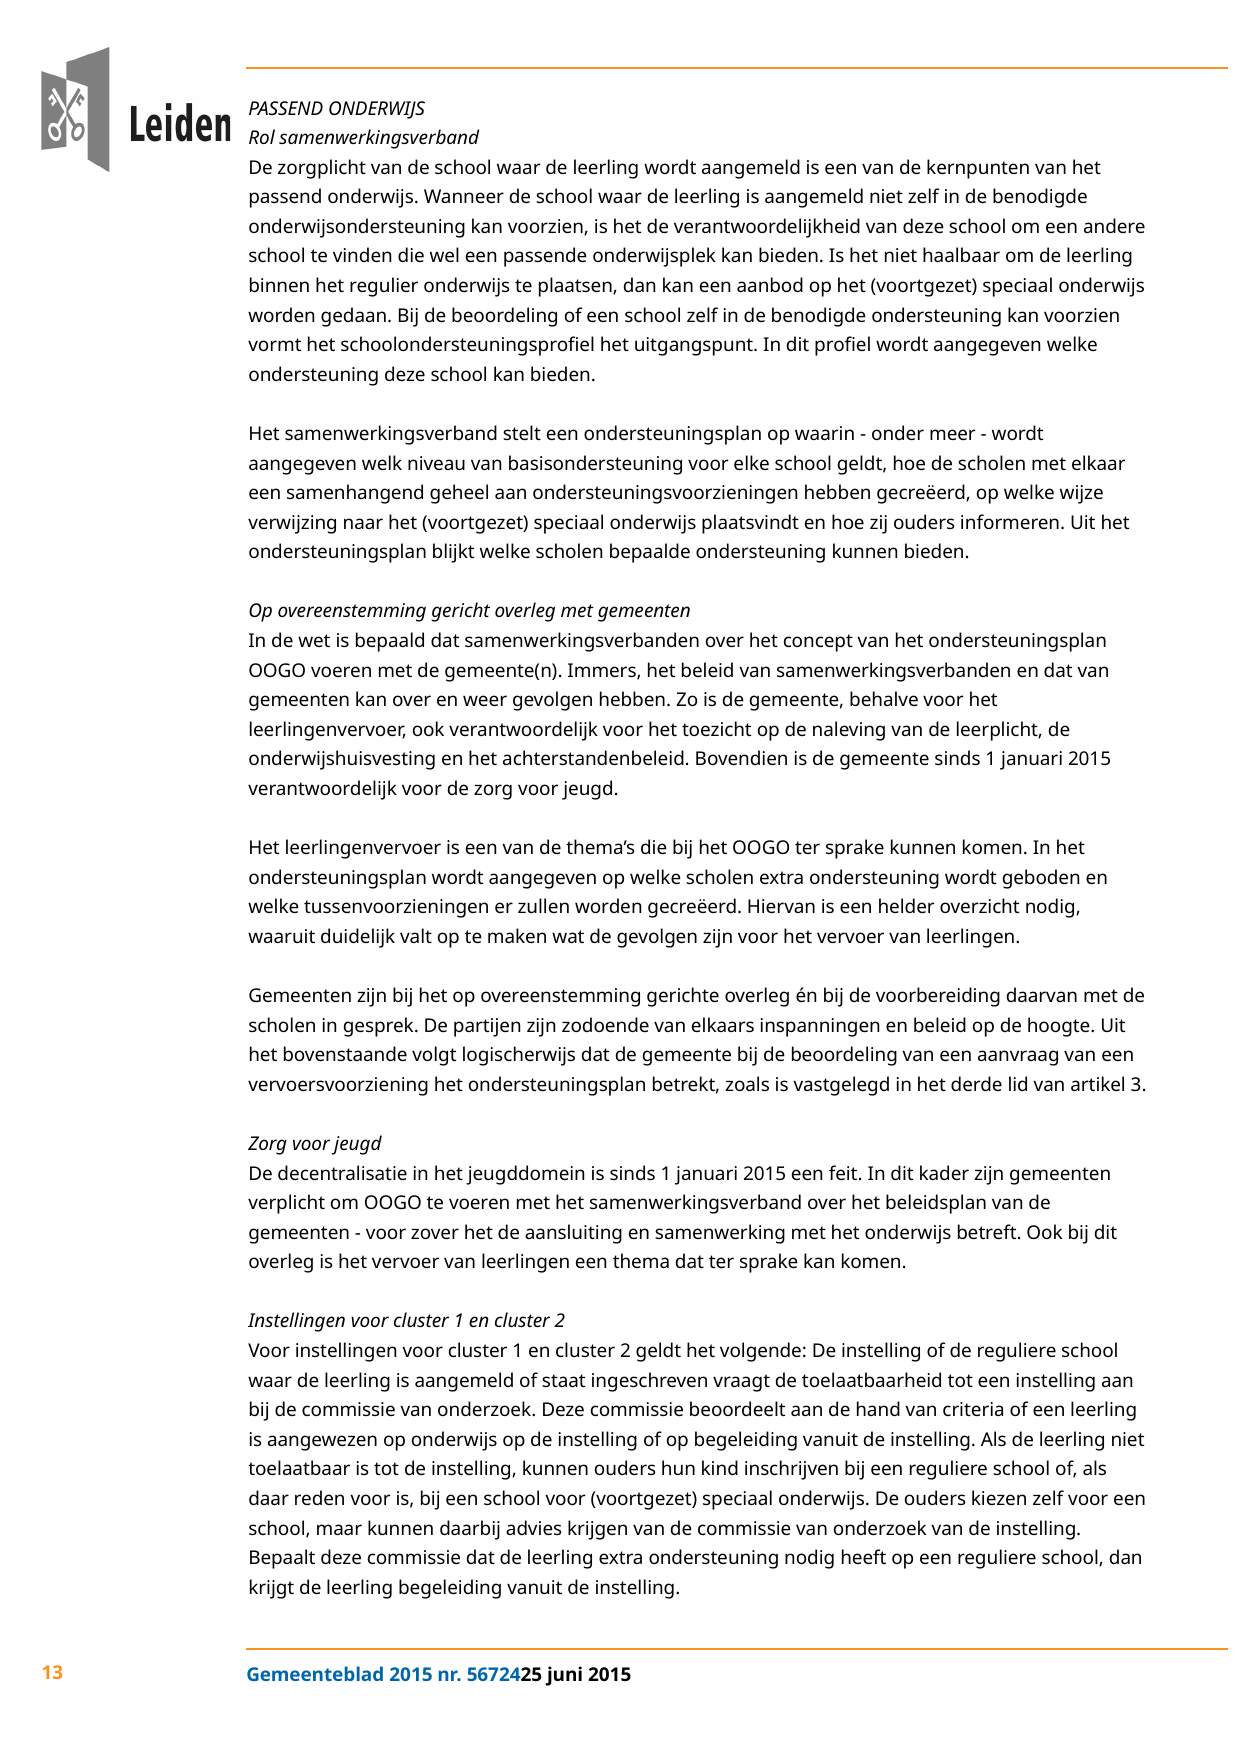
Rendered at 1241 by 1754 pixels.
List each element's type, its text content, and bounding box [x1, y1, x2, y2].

text PASSEND ONDERWIJS [248, 95, 1152, 121]
text Zorg voor jeugd [248, 1130, 1152, 1156]
text In de wet is bepaald dat samenwerkingsverbanden over het concept van het ondersteuningsplan OOGO voeren met de gemeente(n). Immers, het beleid van samenwerkingsverbanden en dat van gemeenten kan over en weer gevolgen hebben. Zo is de gemeente, behalve voor het leerlingenvervoer, ook verantwoordelijk voor het toezicht op de naleving van de leerplicht, de onderwijshuisvesting en het achterstandenbeleid. Bovendien is de gemeente sinds 1 januari 2015 verantwoordelijk voor de zorg voor jeugd. [248, 627, 1152, 801]
text Voor instellingen voor cluster 1 en cluster 2 geldt het volgende: De instelling of de reguliere school waar de leerling is aangemeld of staat ingeschreven vraagt de toelaatbaarheid tot een instelling aan bij de commissie van onderzoek. Deze commissie beoordeelt aan de hand van criteria of een leerling is aangewezen op onderwijs op de instelling of op begeleiding vanuit de instelling. Als de leerling niet toelaatbaar is tot de instelling, kunnen ouders hun kind inschrijven bij een reguliere school of, als daar reden voor is, bij een school voor (voortgezet) speciaal onderwijs. De ouders kiezen zelf voor een school, maar kunnen daarbij advies krijgen van de commissie van onderzoek van de instelling. Bepaalt deze commissie dat de leerling extra ondersteuning nodig heeft op een reguliere school, dan krijgt de leerling begeleiding vanuit de instelling. [248, 1337, 1152, 1600]
text Het samenwerkingsverband stelt een ondersteuningsplan op waarin - onder meer - wordt aangegeven welk niveau van basisondersteuning voor elke school geldt, hoe de scholen met elkaar een samenhangend geheel aan ondersteuningsvoorzieningen hebben gecreëerd, op welke wijze verwijzing naar het (voortgezet) speciaal onderwijs plaatsvindt en hoe zij ouders informeren. Uit het ondersteuningsplan blijkt welke scholen bepaalde ondersteuning kunnen bieden. [248, 420, 1152, 564]
text Rol samenwerkingsverband [248, 124, 1152, 150]
text Op overeenstemming gericht overleg met gemeenten [248, 598, 1152, 623]
text De zorgplicht van de school waar de leerling wordt aangemeld is een van de kernpunten van het passend onderwijs. Wanneer de school waar de leerling is aangemeld niet zelf in de benodigde onderwijsondersteuning kan voorzien, is het de verantwoordelijkheid van deze school om een andere school te vinden die wel een passende onderwijsplek kan bieden. Is het niet haalbaar om de leerling binnen het regulier onderwijs te plaatsen, dan kan een aanbod op het (voortgezet) speciaal onderwijs worden gedaan. Bij de beoordeling of een school zelf in de benodigde ondersteuning kan voorzien vormt het schoolondersteuningsprofiel het uitgangspunt. In dit profiel wordt aangegeven welke ondersteuning deze school kan bieden. [248, 154, 1152, 387]
picture [41, 47, 231, 172]
text De decentralisatie in het jeugddomein is sinds 1 januari 2015 een feit. In dit kader zijn gemeenten verplicht om OOGO te voeren met het samenwerkingsverband over het beleidsplan van de gemeenten - voor zover het de aansluiting en samenwerking met het onderwijs betreft. Ook bij dit overleg is het vervoer van leerlingen een thema dat ter sprake kan komen. [248, 1160, 1152, 1274]
text Instellingen voor cluster 1 en cluster 2 [248, 1308, 1152, 1333]
text Gemeenten zijn bij het op overeenstemming gerichte overleg én bij de voorbereiding daarvan met de scholen in gesprek. De partijen zijn zodoende van elkaars inspanningen en beleid op de hoogte. Uit het bovenstaande volgt logischerwijs dat de gemeente bij de beoordeling van een aanvraag van een vervoersvoorziening het ondersteuningsplan betrekt, zoals is vastgelegd in het derde lid van artikel 3. [248, 982, 1152, 1097]
text Het leerlingenvervoer is een van de thema’s die bij het OOGO ter sprake kunnen komen. In het ondersteuningsplan wordt aangegeven op welke scholen extra ondersteuning wordt geboden en welke tussenvoorzieningen er zullen worden gecreëerd. Hiervan is een helder overzicht nodig, waaruit duidelijk valt op te maken wat de gevolgen zijn voor het vervoer van leerlingen. [248, 834, 1152, 949]
